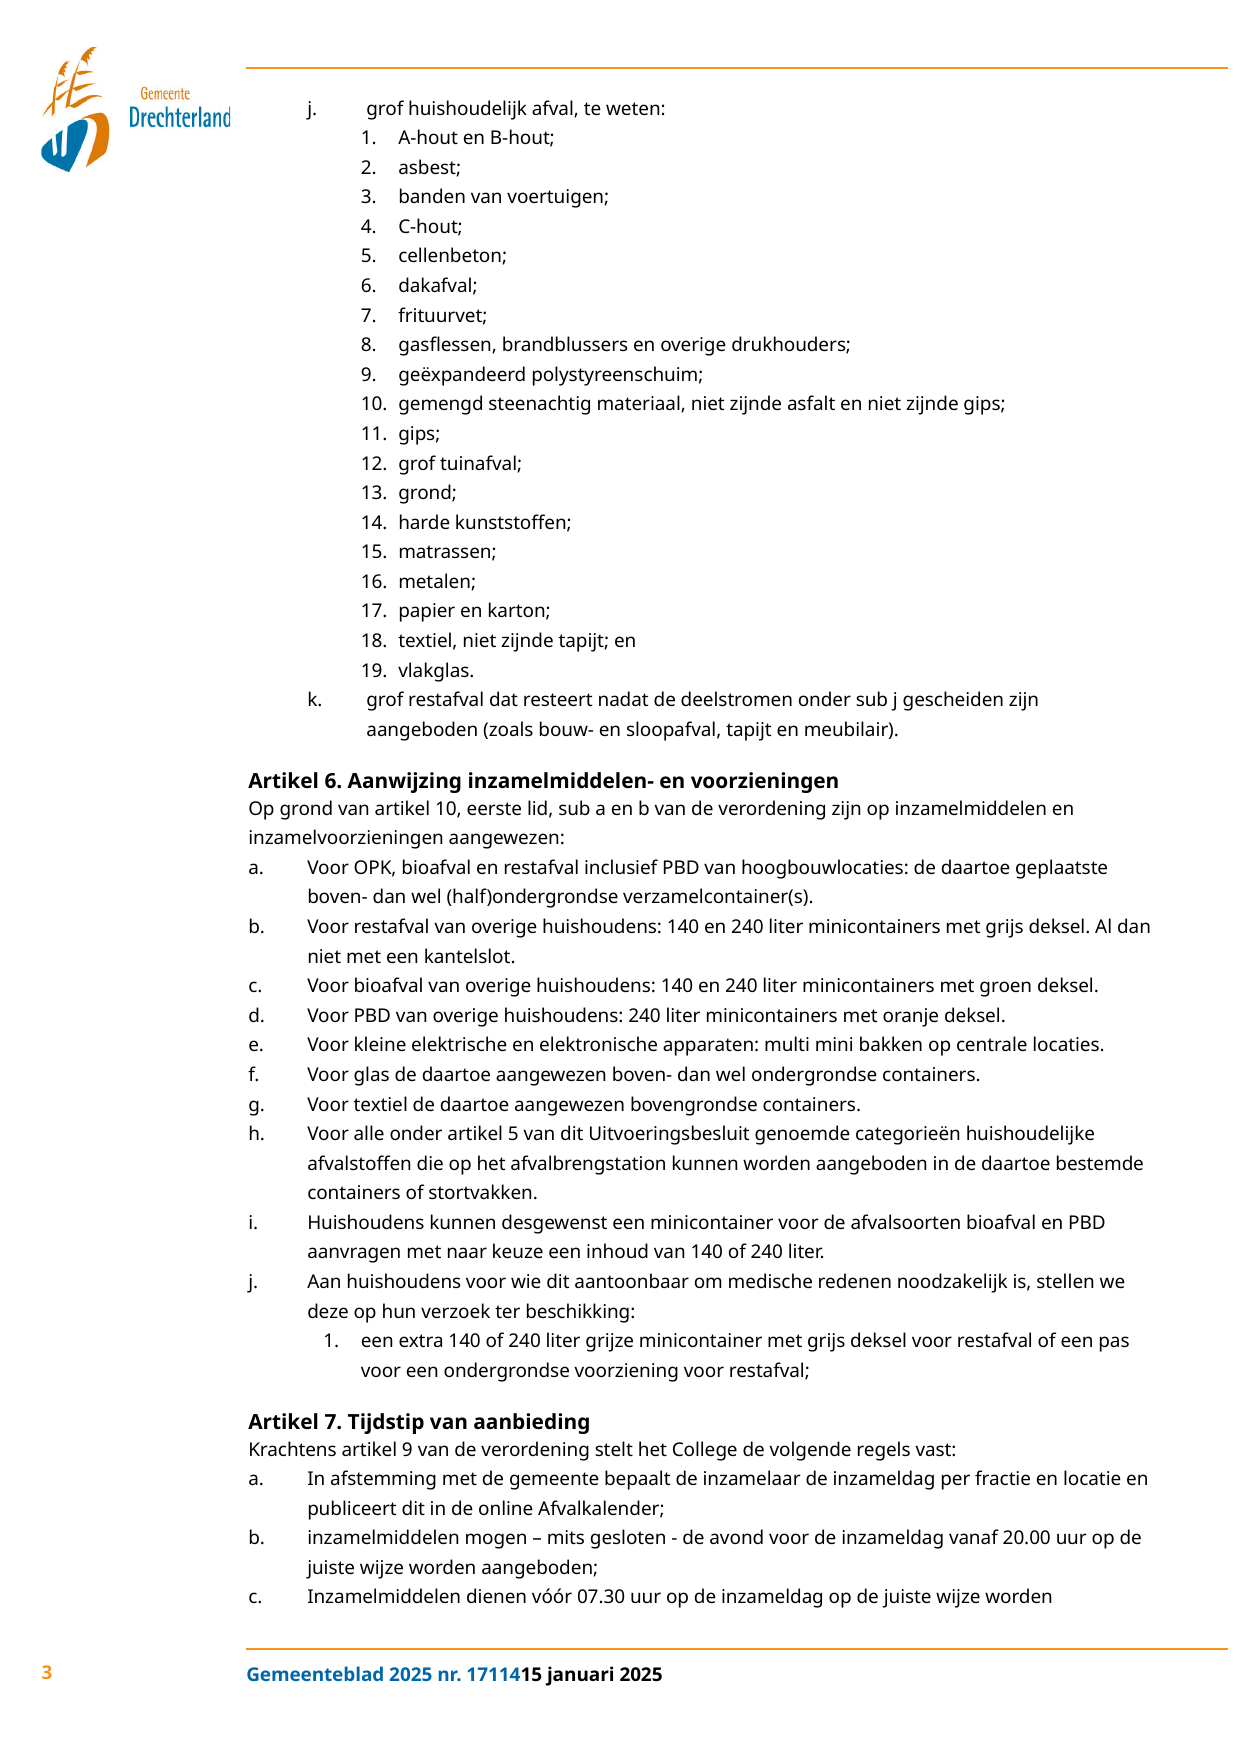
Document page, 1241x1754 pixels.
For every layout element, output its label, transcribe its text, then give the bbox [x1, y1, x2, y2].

list gemengd steenachtig materiaal, niet zijnde asfalt en niet zijnde gips; [361, 391, 1152, 416]
list A-hout en B-hout; [361, 124, 1152, 150]
list grof restafval dat resteert nadat de deelstromen onder sub j gescheiden zijn aangeboden (zoals bouw- en sloopafval, tapijt en meubilair). [307, 686, 1152, 742]
list een extra 140 of 240 liter grijze minicontainer met grijs deksel voor restafval of een pas voor een ondergrondse voorziening voor restafval; [323, 1327, 1152, 1383]
list textiel, niet zijnde tapijt; en [361, 627, 1152, 653]
list papier en karton; [361, 598, 1152, 623]
picture [41, 158, 64, 172]
picture [226, 115, 231, 124]
list banden van voertuigen; [361, 183, 1152, 209]
list Voor glas de daartoe aangewezen boven- dan wel ondergrondse containers. [248, 1061, 1152, 1087]
list In afstemming met de gemeente bepaalt de inzamelaar de inzameldag per fractie en locatie en publiceert dit in de online Afvalkalender; [248, 1465, 1152, 1521]
list Voor kleine elektrische en elektronische apparaten: multi mini bakken op centrale locaties. [248, 1032, 1152, 1057]
list dakafval; [361, 272, 1152, 298]
list gips; [361, 420, 1152, 446]
text Op grond van artikel 10, eerste lid, sub a en b van de verordening zijn op inzamelmiddelen en inzamelvoorzieningen aangewezen: [248, 795, 1152, 850]
text Artikel 7. Tijdstip van aanbieding [248, 1407, 1152, 1436]
list Voor alle onder artikel 5 van dit Uitvoeringsbesluit genoemde categorieën huishoudelijke afvalstoffen die op het afvalbrengstation kunnen worden aangeboden in de daartoe bestemde containers of stortvakken. [248, 1120, 1152, 1205]
list Voor textiel de daartoe aangewezen bovengrondse containers. [248, 1091, 1152, 1116]
list Voor bioafval van overige huishoudens: 140 en 240 liter minicontainers met groen deksel. [248, 972, 1152, 998]
list vlakglas. [361, 657, 1152, 683]
list Voor OPK, bioafval en restafval inclusief PBD van hoogbouwlocaties: de daartoe geplaatste boven- dan wel (half)ondergrondse verzamelcontainer(s). [248, 854, 1152, 909]
list gasflessen, brandblussers en overige drukhouders; [361, 331, 1152, 357]
list grof tuinafval; [361, 450, 1152, 476]
list frituurvet; [361, 302, 1152, 328]
list Huishoudens kunnen desgewenst een minicontainer voor de afvalsoorten bioafval en PBD aanvragen met naar keuze een inhoud van 140 of 240 liter. [248, 1209, 1152, 1264]
list grond; [361, 479, 1152, 505]
list asbest; [361, 154, 1152, 180]
list Aan huishoudens voor wie dit aantoonbaar om medische redenen noodzakelijk is, stellen we deze op hun verzoek ter beschikking: [248, 1268, 1152, 1323]
list Voor restafval van overige huishoudens: 140 en 240 liter minicontainers met grijs deksel. Al dan niet met een kantelslot. [248, 913, 1152, 968]
list matrassen; [361, 538, 1152, 564]
list inzamelmiddelen mogen – mits gesloten - de avond voor de inzameldag vanaf 20.00 uur op de juiste wijze worden aangeboden; [248, 1524, 1152, 1580]
picture [41, 47, 231, 172]
list Inzamelmiddelen dienen vóór 07.30 uur op de inzameldag op de juiste wijze worden [248, 1584, 1152, 1609]
list geëxpandeerd polystyreenschuim; [361, 361, 1152, 387]
text Krachtens artikel 9 van de verordening stelt het College de volgende regels vast: [248, 1436, 1152, 1462]
list grof huishoudelijk afval, te weten: [307, 95, 1152, 121]
list C-hout; [361, 213, 1152, 239]
list Voor PBD van overige huishoudens: 240 liter minicontainers met oranje deksel. [248, 1002, 1152, 1028]
text Artikel 6. Aanwijzing inzamelmiddelen- en voorzieningen [248, 766, 1152, 795]
list cellenbeton; [361, 243, 1152, 268]
list harde kunststoffen; [361, 509, 1152, 535]
list metalen; [361, 568, 1152, 594]
